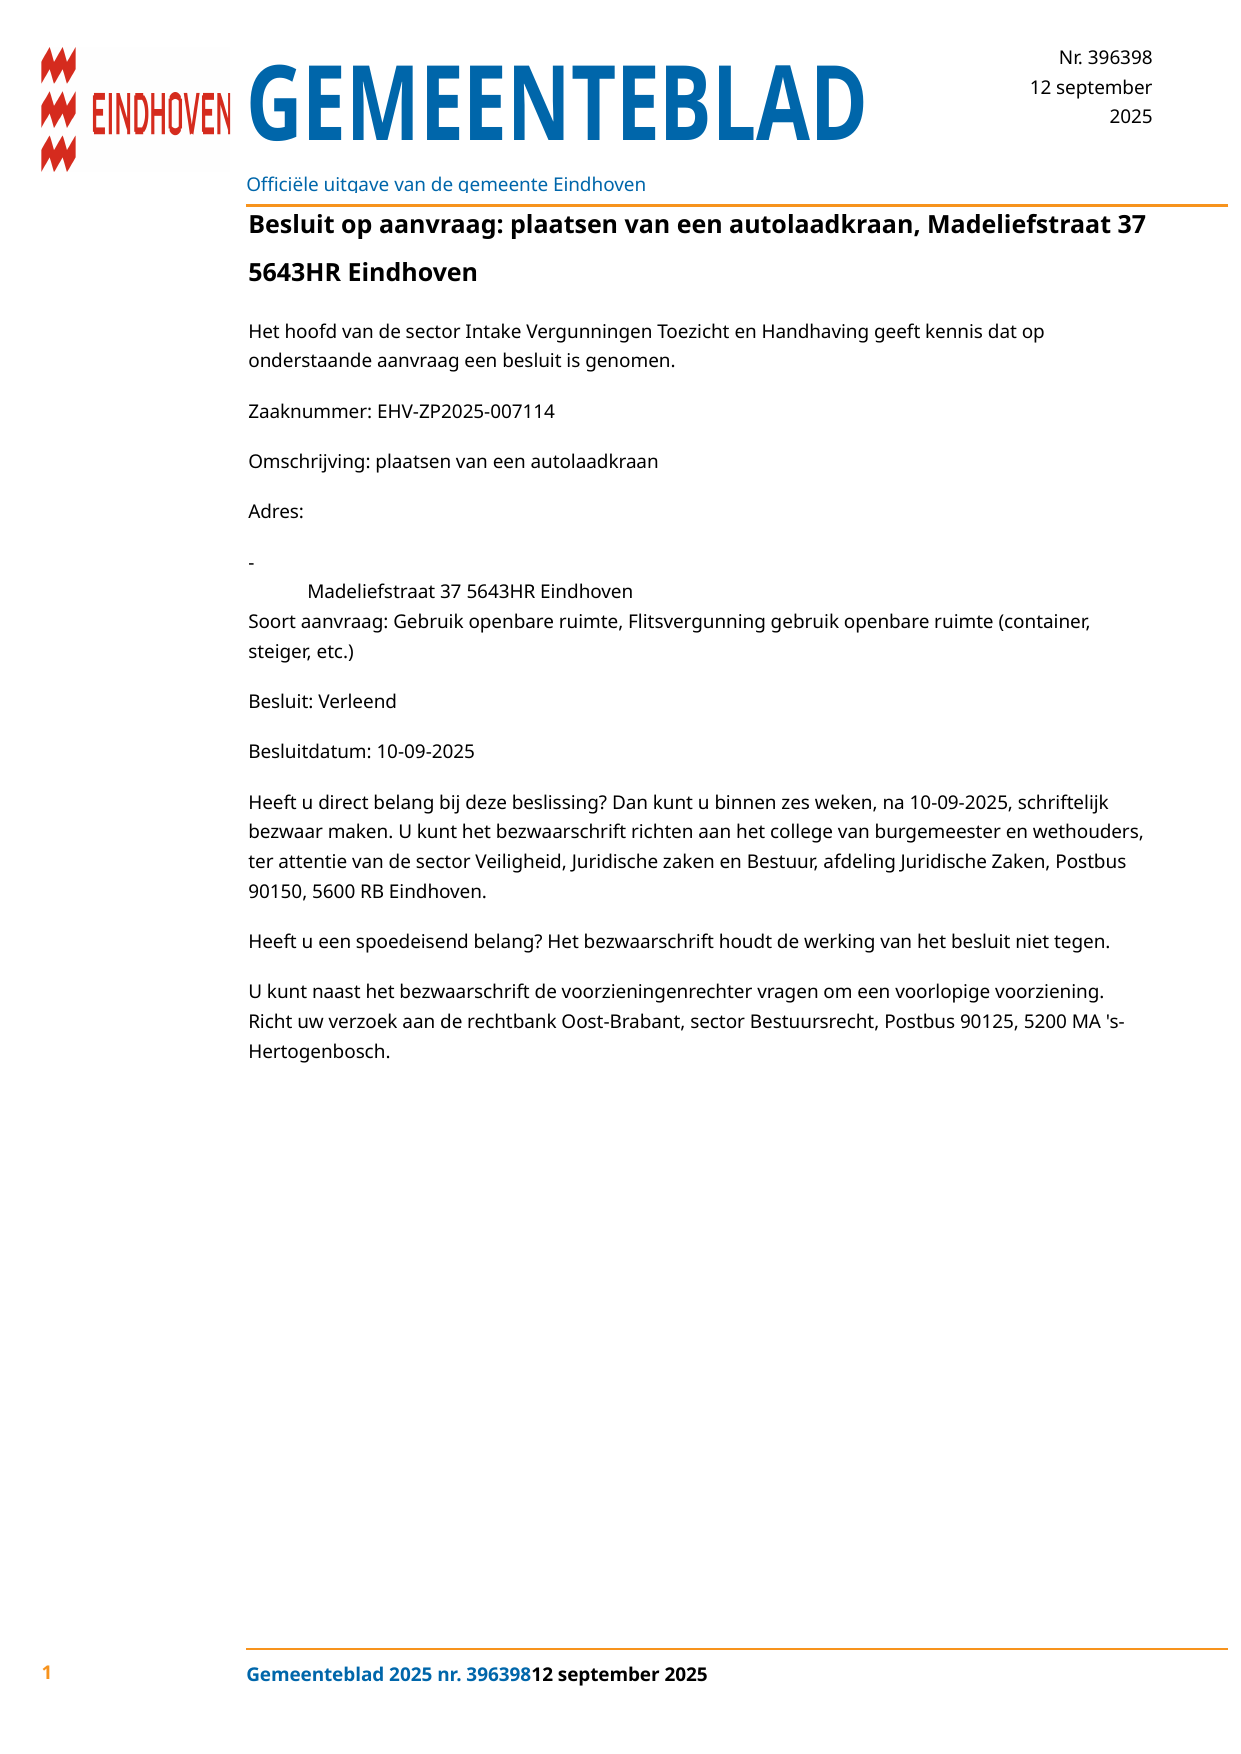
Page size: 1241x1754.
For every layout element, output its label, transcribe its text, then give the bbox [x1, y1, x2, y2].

text Het hoofd van de sector Intake Vergunningen Toezicht en Handhaving geeft kennis dat op onderstaande aanvraag een besluit is genomen. [248, 318, 1152, 373]
text Heeft u direct belang bij deze beslissing? Dan kunt u binnen zes weken, na 10-09-2025, schriftelijk bezwaar maken. U kunt het bezwaarschrift richten aan het college van burgemeester en wethouders, ter attentie van de sector Veiligheid, Juridische zaken en Bestuur, afdeling Juridische Zaken, Postbus 90150, 5600 RB Eindhoven. [248, 789, 1152, 904]
picture [41, 47, 231, 172]
text Besluitdatum: 10-09-2025 [248, 739, 1152, 764]
text Besluit: Verleend [248, 688, 1152, 714]
text Soort aanvraag: Gebruik openbare ruimte, Flitsvergunning gebruik openbare ruimte (container, steiger, etc.) [248, 608, 1152, 664]
list Madeliefstraat 37 5643HR Eindhoven [248, 579, 1152, 604]
text Zaaknummer: EHV-ZP2025-007114 [248, 398, 1152, 424]
text Heeft u een spoedeisend belang? Het bezwaarschrift houdt de werking van het besluit niet tegen. [248, 928, 1152, 954]
text Adres: [248, 499, 1152, 524]
text Besluit op aanvraag: plaatsen van een autolaadkraan, Madeliefstraat 37 5643HR Eindhoven [248, 207, 1152, 288]
text Omschrijving: plaatsen van een autolaadkraan [248, 448, 1152, 474]
text U kunt naast het bezwaarschrift de voorzieningenrechter vragen om een voorlopige voorziening. Richt uw verzoek aan de rechtbank Oost-Brabant, sector Bestuursrecht, Postbus 90125, 5200 MA 's-Hertogenbosch. [248, 979, 1152, 1064]
